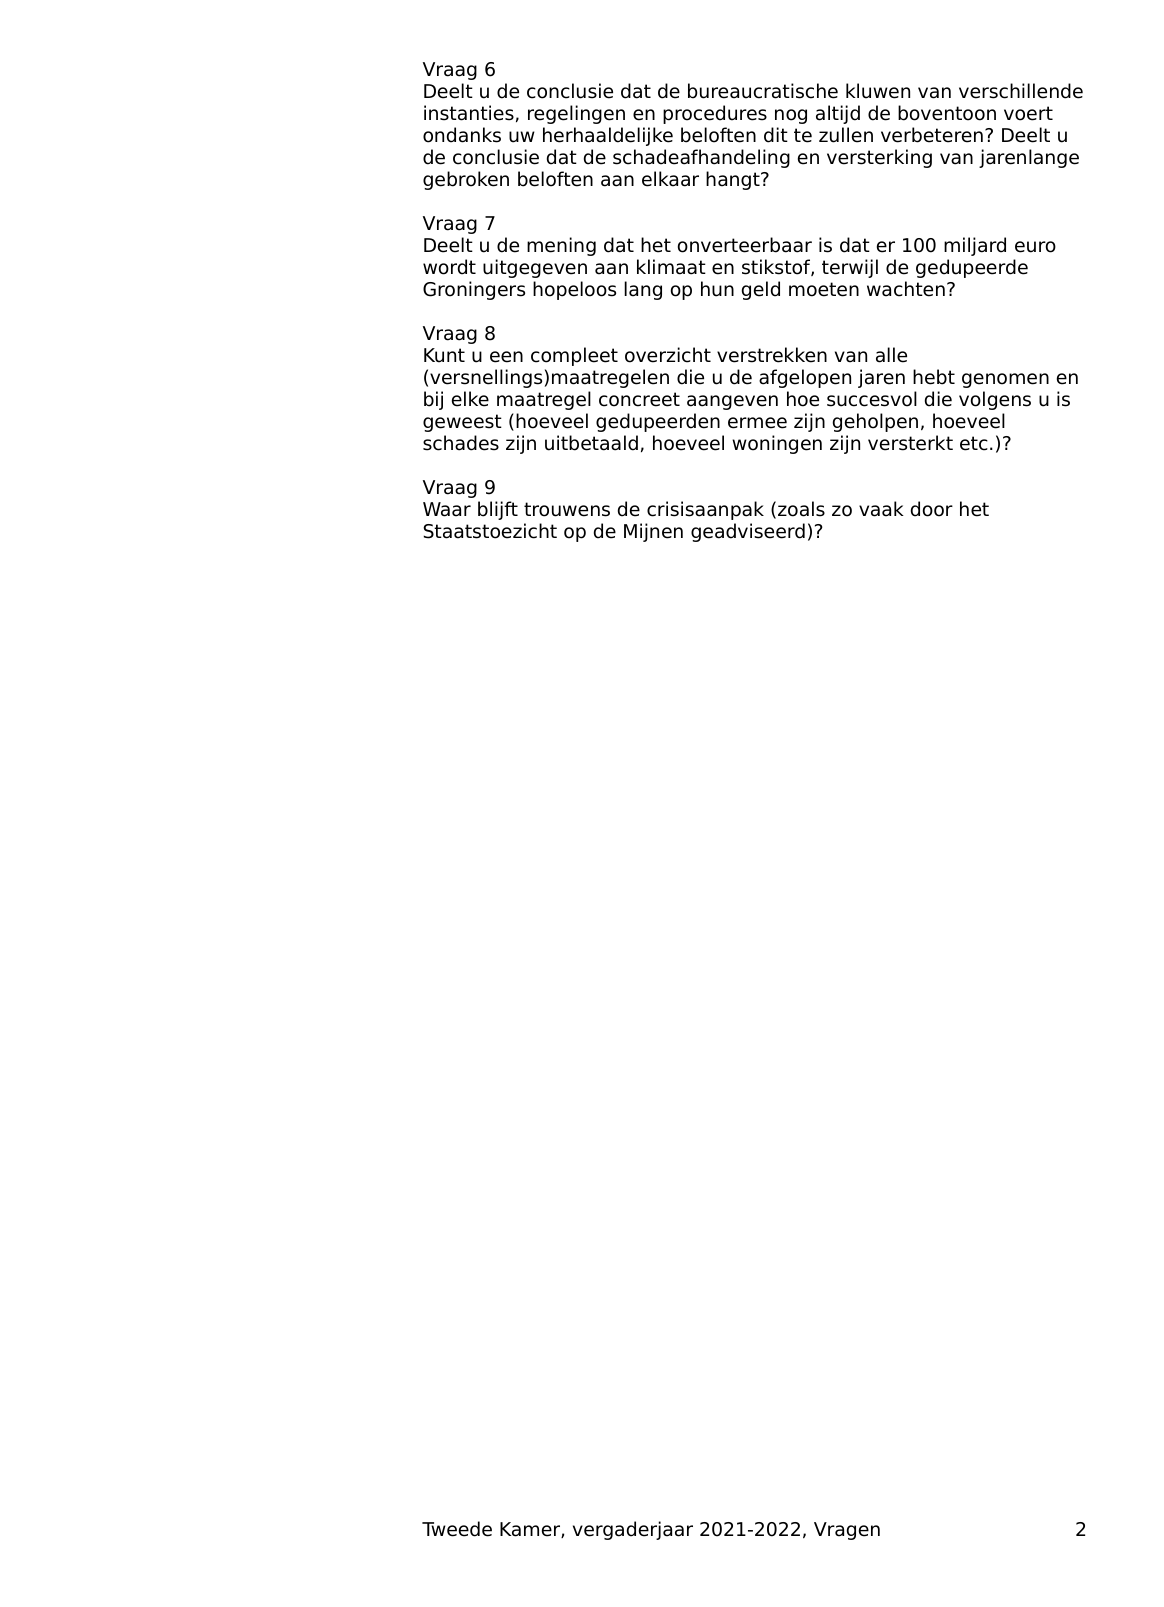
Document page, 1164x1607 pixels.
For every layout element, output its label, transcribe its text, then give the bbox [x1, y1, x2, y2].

text Waar blijft trouwens de crisisaanpak (zoals zo vaak door het Staatstoezicht op de Mijnen geadviseerd)? [422, 499, 1087, 543]
text Vraag 8 [422, 323, 1087, 345]
text Deelt u de conclusie dat de bureaucratische kluwen van verschillende instanties, regelingen en procedures nog altijd de boventoon voert ondanks uw herhaaldelijke beloften dit te zullen verbeteren? Deelt u de conclusie dat de schadeafhandeling en versterking van jarenlange gebroken beloften aan elkaar hangt? [422, 81, 1087, 191]
text Vraag 6 [422, 59, 1087, 81]
text Vraag 9 [422, 477, 1087, 499]
text Deelt u de mening dat het onverteerbaar is dat er 100 miljard euro wordt uitgegeven aan klimaat en stikstof, terwijl de gedupeerde Groningers hopeloos lang op hun geld moeten wachten? [422, 235, 1087, 301]
text Kunt u een compleet overzicht verstrekken van alle (versnellings)maatregelen die u de afgelopen jaren hebt genomen en bij elke maatregel concreet aangeven hoe succesvol die volgens u is geweest (hoeveel gedupeerden ermee zijn geholpen, hoeveel schades zijn uitbetaald, hoeveel woningen zijn versterkt etc.)? [422, 345, 1087, 455]
text Vraag 7 [422, 213, 1087, 235]
